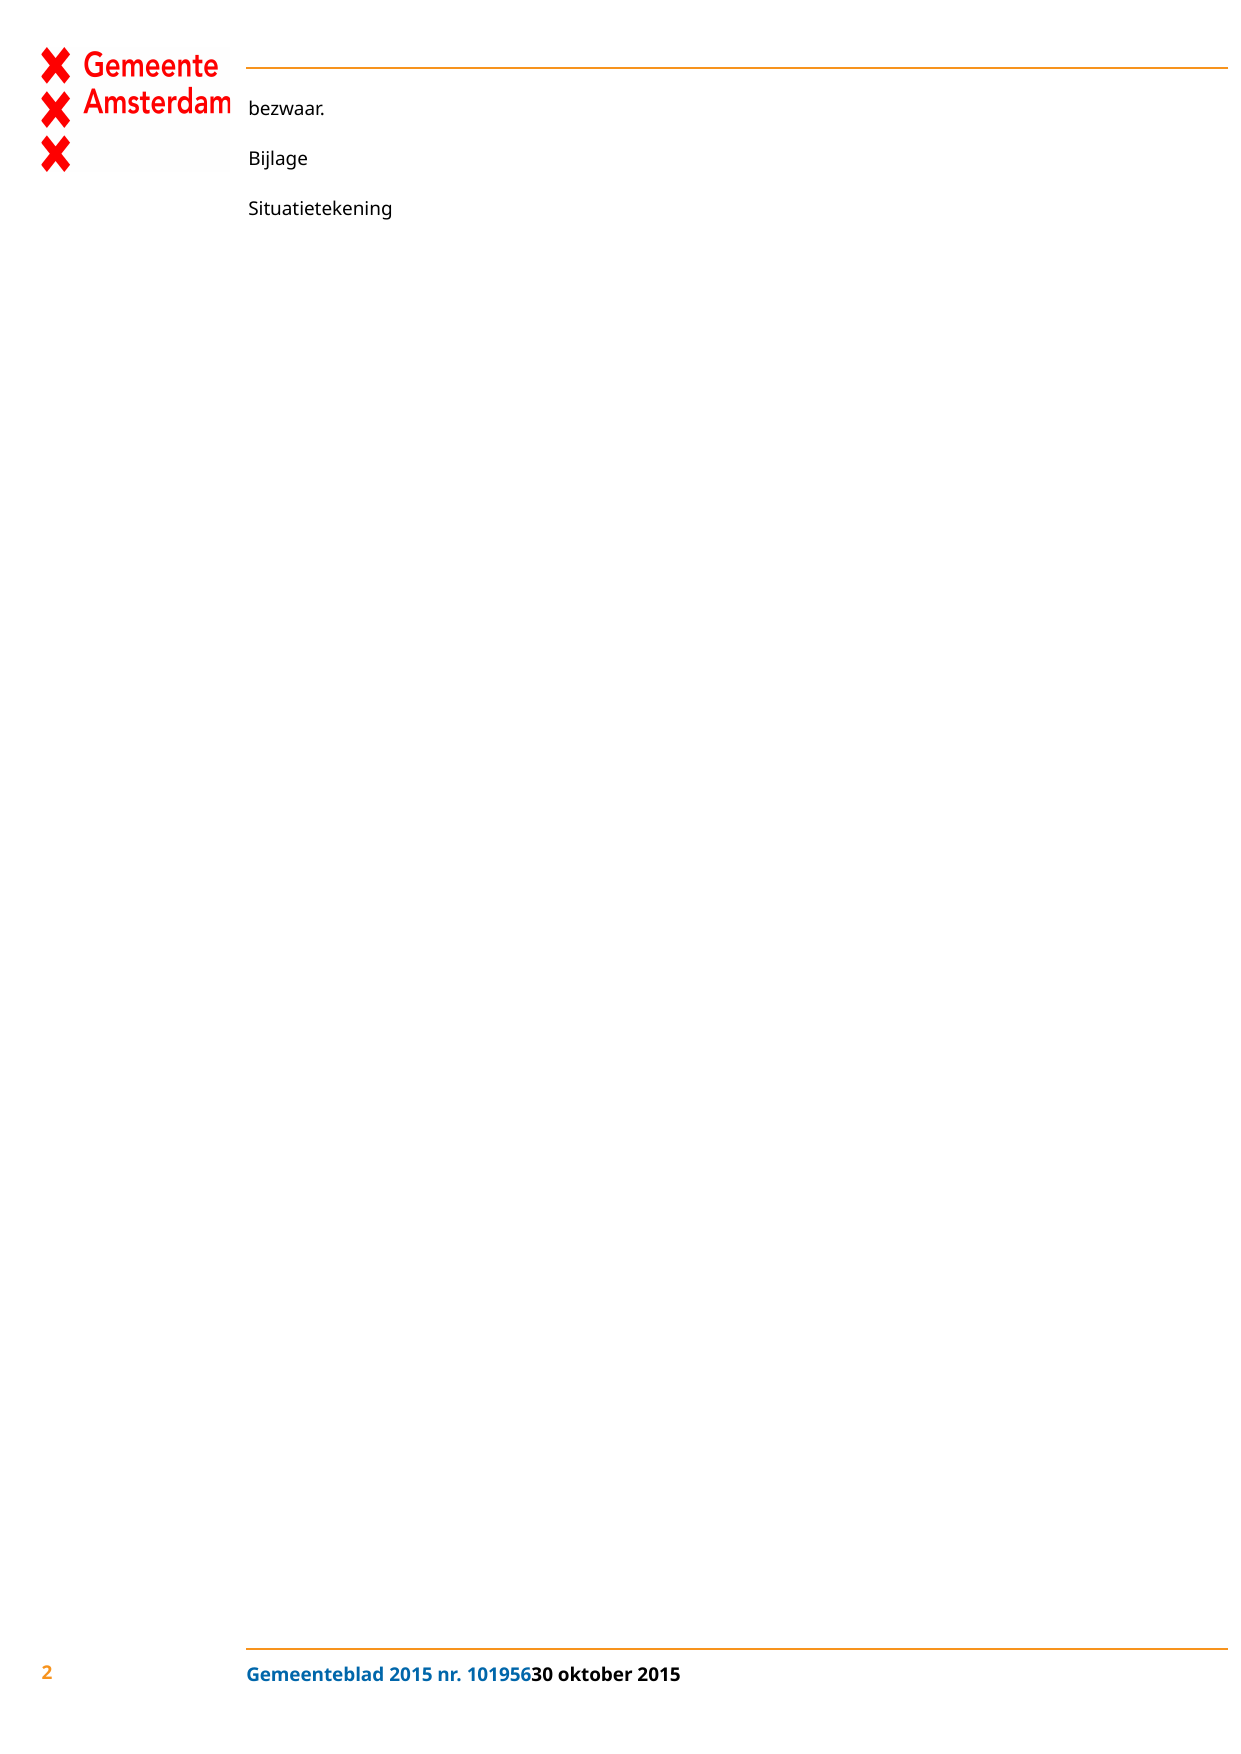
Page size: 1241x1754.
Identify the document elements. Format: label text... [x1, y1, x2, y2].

text bezwaar. [248, 95, 1152, 121]
picture [41, 47, 231, 172]
text Situatietekening [248, 196, 1152, 221]
text Bijlage [248, 145, 1152, 171]
